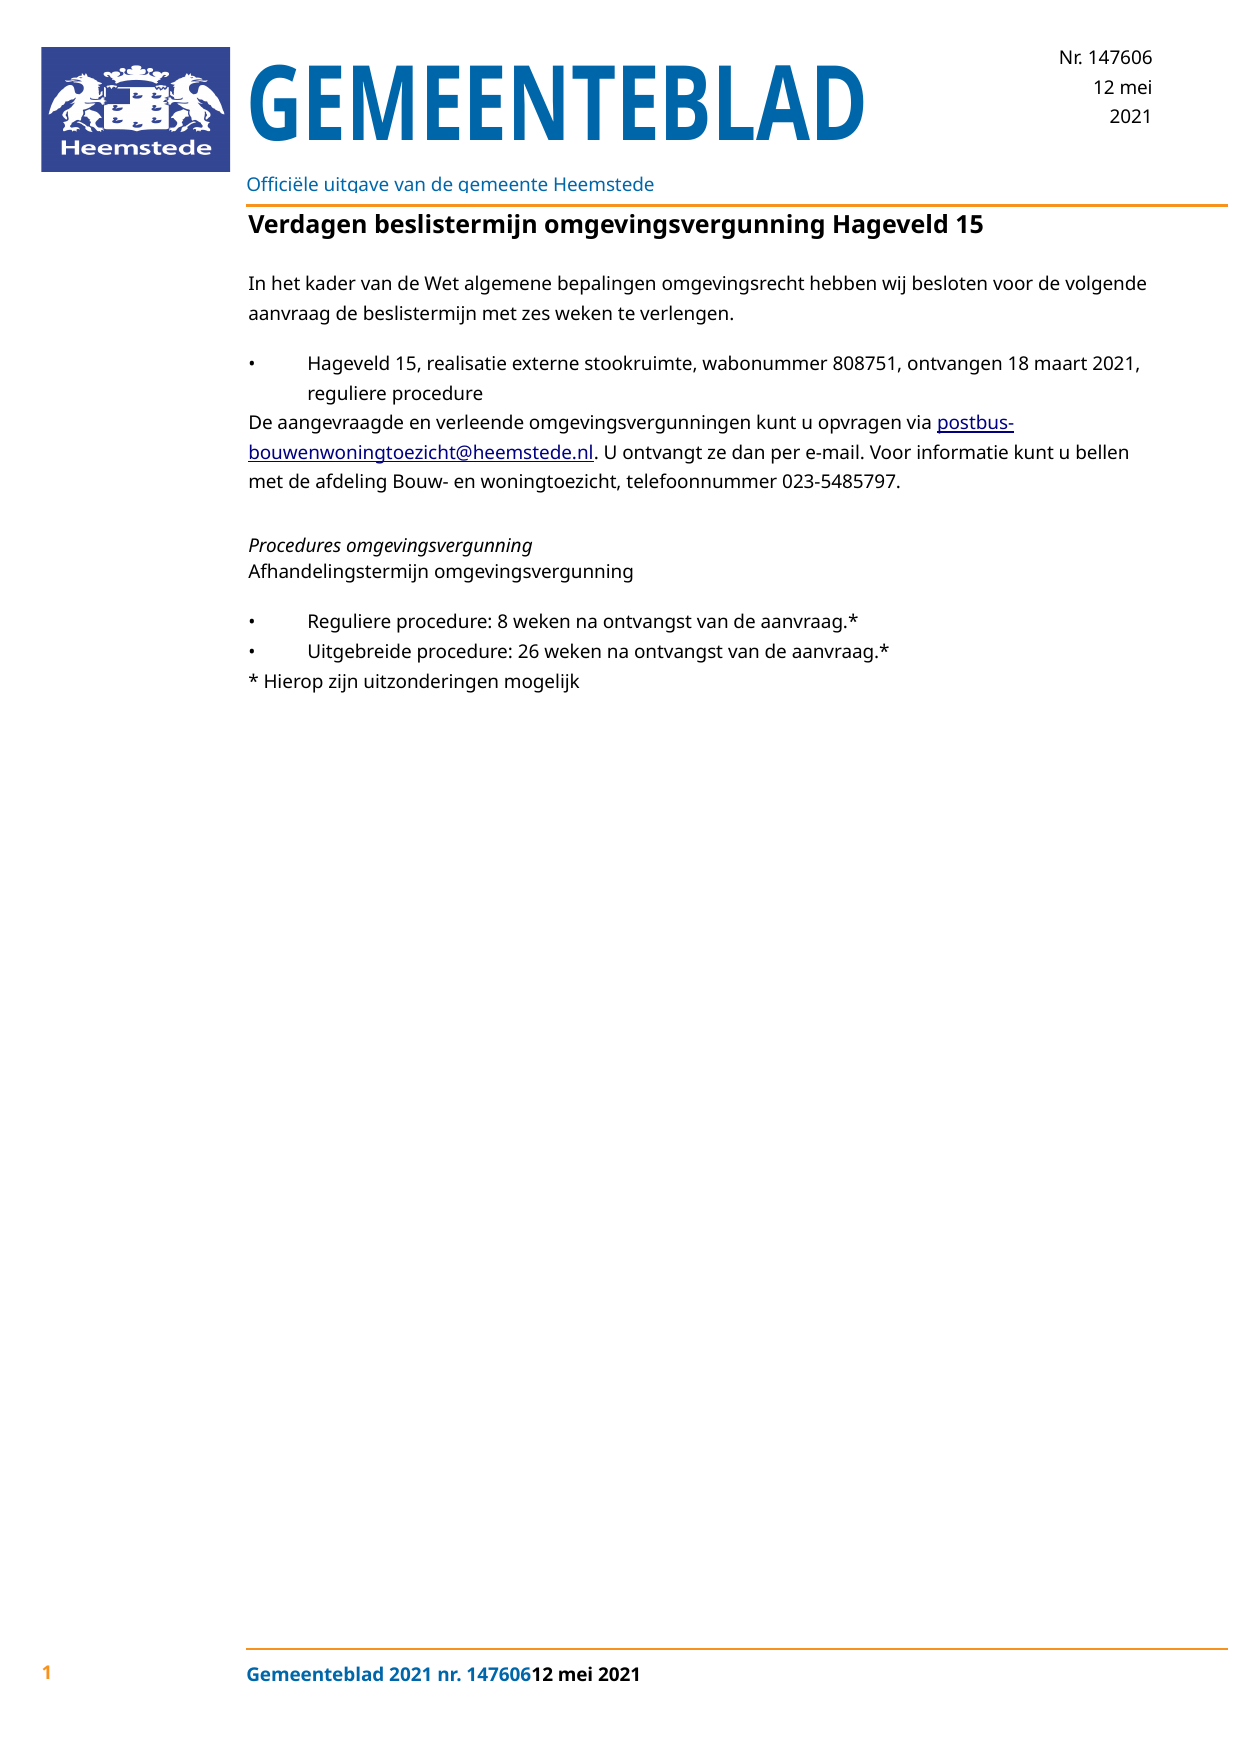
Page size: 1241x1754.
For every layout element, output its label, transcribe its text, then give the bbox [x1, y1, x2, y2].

list Uitgebreide procedure: 26 weken na ontvangst van de aanvraag.* [248, 638, 1152, 664]
text Procedures omgevingsvergunning [248, 533, 1152, 558]
text * Hierop zijn uitzonderingen mogelijk [248, 668, 1152, 694]
text Afhandelingstermijn omgevingsvergunning [248, 558, 1152, 584]
text Verdagen beslistermijn omgevingsvergunning Hageveld 15 [248, 207, 1152, 241]
text In het kader van de Wet algemene bepalingen omgevingsrecht hebben wij besloten voor de volgende aanvraag de beslistermijn met zes weken te verlengen. [248, 270, 1152, 326]
list Hageveld 15, realisatie externe stookruimte, wabonummer 808751, ontvangen 18 maart 2021, reguliere procedure [248, 350, 1152, 406]
list Reguliere procedure: 8 weken na ontvangst van de aanvraag.* [248, 609, 1152, 634]
text De aangevraagde en verleende omgevingsvergunningen kunt u opvragen via postbus-bouwenwoningtoezicht@heemstede.nl. U ontvangt ze dan per e-mail. Voor informatie kunt u bellen met de afdeling Bouw- en woningtoezicht, telefoonnummer 023-5485797. [248, 409, 1152, 494]
picture [41, 47, 231, 172]
